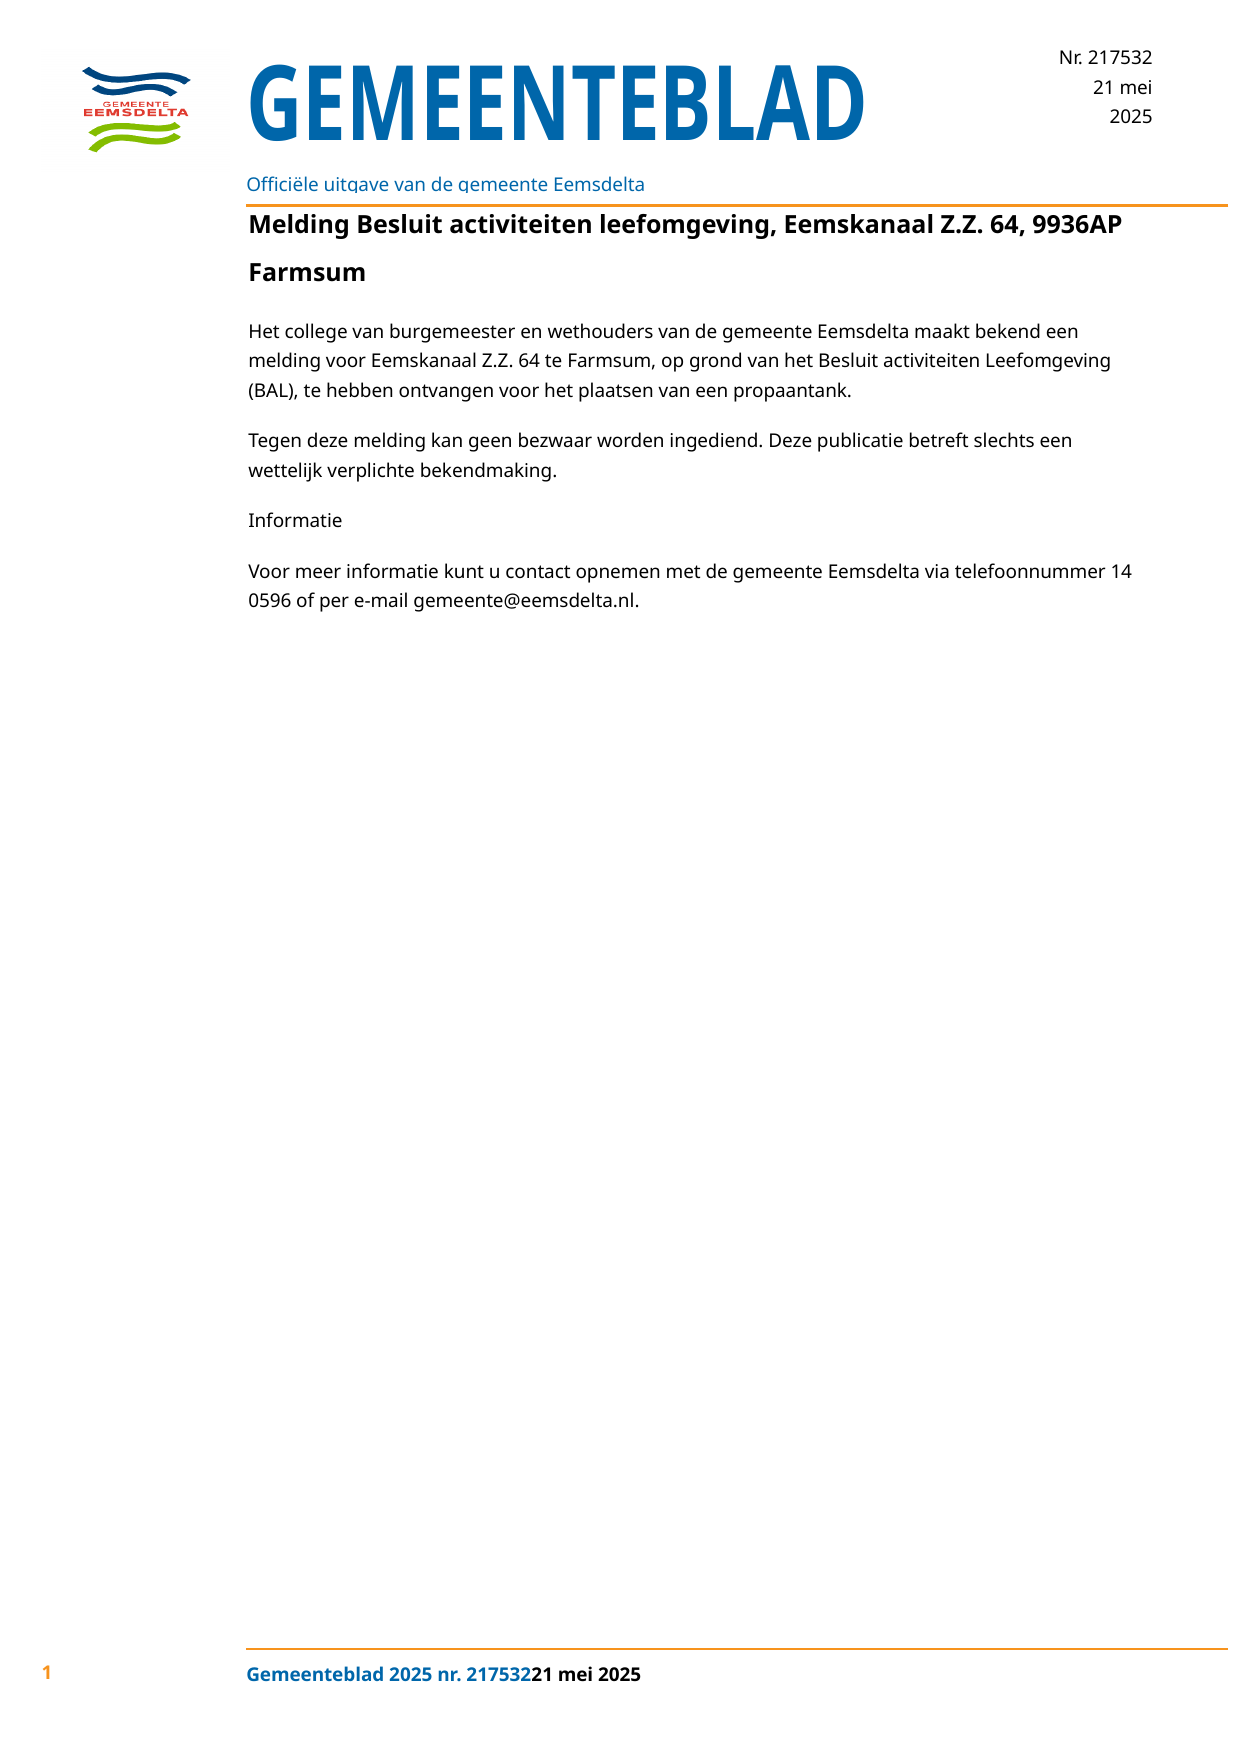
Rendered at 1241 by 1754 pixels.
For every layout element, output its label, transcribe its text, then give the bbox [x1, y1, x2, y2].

picture [41, 47, 231, 172]
text Het college van burgemeester en wethouders van de gemeente Eemsdelta maakt bekend een melding voor Eemskanaal Z.Z. 64 te Farmsum, op grond van het Besluit activiteiten Leefomgeving (BAL), te hebben ontvangen voor het plaatsen van een propaantank. [248, 318, 1152, 403]
text Voor meer informatie kunt u contact opnemen met de gemeente Eemsdelta via telefoonnummer 14 0596 of per e-mail gemeente@eemsdelta.nl. [248, 558, 1152, 613]
text Melding Besluit activiteiten leefomgeving, Eemskanaal Z.Z. 64, 9936AP Farmsum [248, 207, 1152, 288]
text Informatie [248, 507, 1152, 533]
text Tegen deze melding kan geen bezwaar worden ingediend. Deze publicatie betreft slechts een wettelijk verplichte bekendmaking. [248, 427, 1152, 483]
